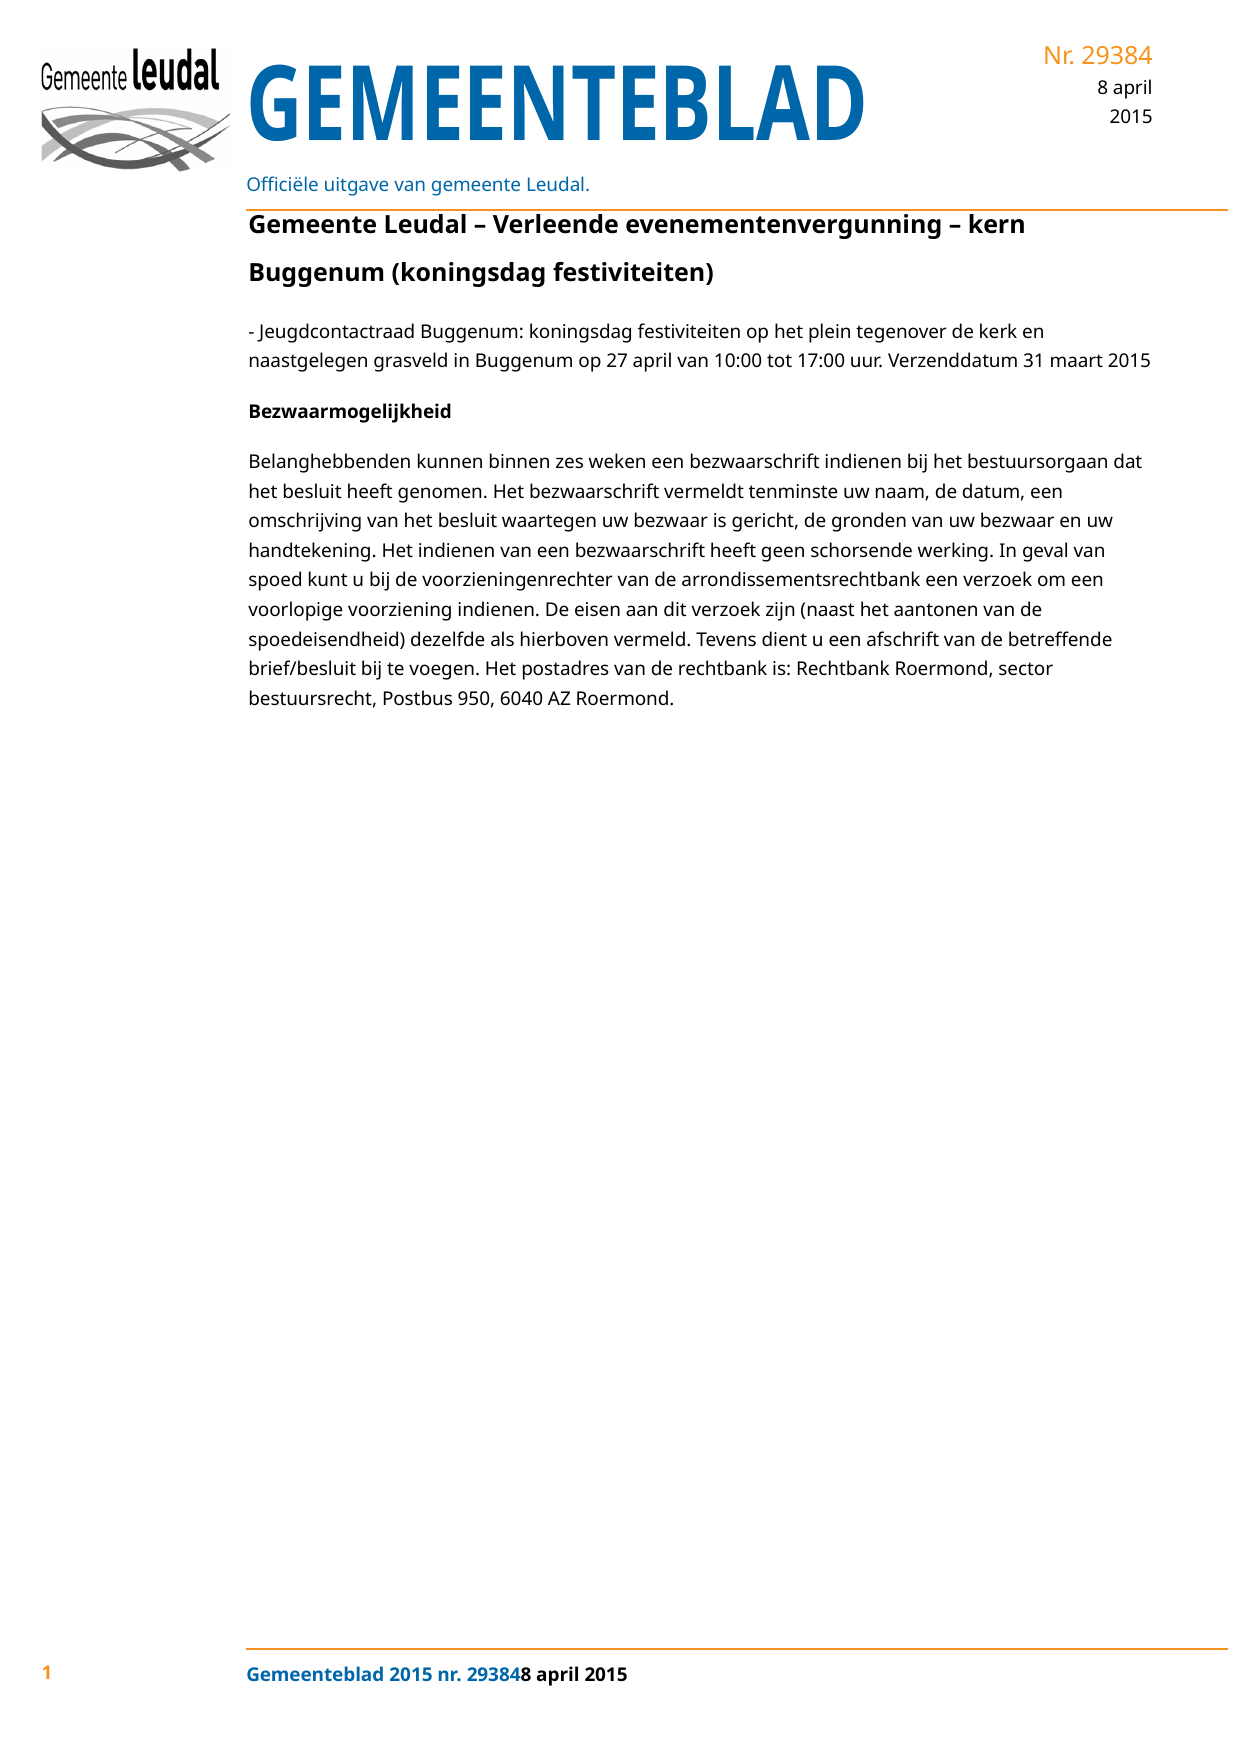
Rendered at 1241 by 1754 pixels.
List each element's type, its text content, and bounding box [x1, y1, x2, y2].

text Bezwaarmogelijkheid [248, 398, 1152, 424]
text Gemeente Leudal – Verleende evenementenvergunning – kern Buggenum (koningsdag festiviteiten) [248, 211, 1152, 288]
picture [41, 47, 231, 172]
text Belanghebbenden kunnen binnen zes weken een bezwaarschrift indienen bij het bestuursorgaan dat het besluit heeft genomen. Het bezwaarschrift vermeldt tenminste uw naam, de datum, een omschrijving van het besluit waartegen uw bezwaar is gericht, de gronden van uw bezwaar en uw handtekening. Het indienen van een bezwaarschrift heeft geen schorsende werking. In geval van spoed kunt u bij de voorzieningenrechter van de arrondissementsrechtbank een verzoek om een voorlopige voorziening indienen. De eisen aan dit verzoek zijn (naast het aantonen van de spoedeisendheid) dezelfde als hierboven vermeld. Tevens dient u een afschrift van de betreffende brief/besluit bij te voegen. Het postadres van de rechtbank is: Rechtbank Roermond, sector bestuursrecht, Postbus 950, 6040 AZ Roermond. [248, 448, 1152, 711]
text - Jeugdcontactraad Buggenum: koningsdag festiviteiten op het plein tegenover de kerk en naastgelegen grasveld in Buggenum op 27 april van 10:00 tot 17:00 uur. Verzenddatum 31 maart 2015 [248, 318, 1152, 373]
